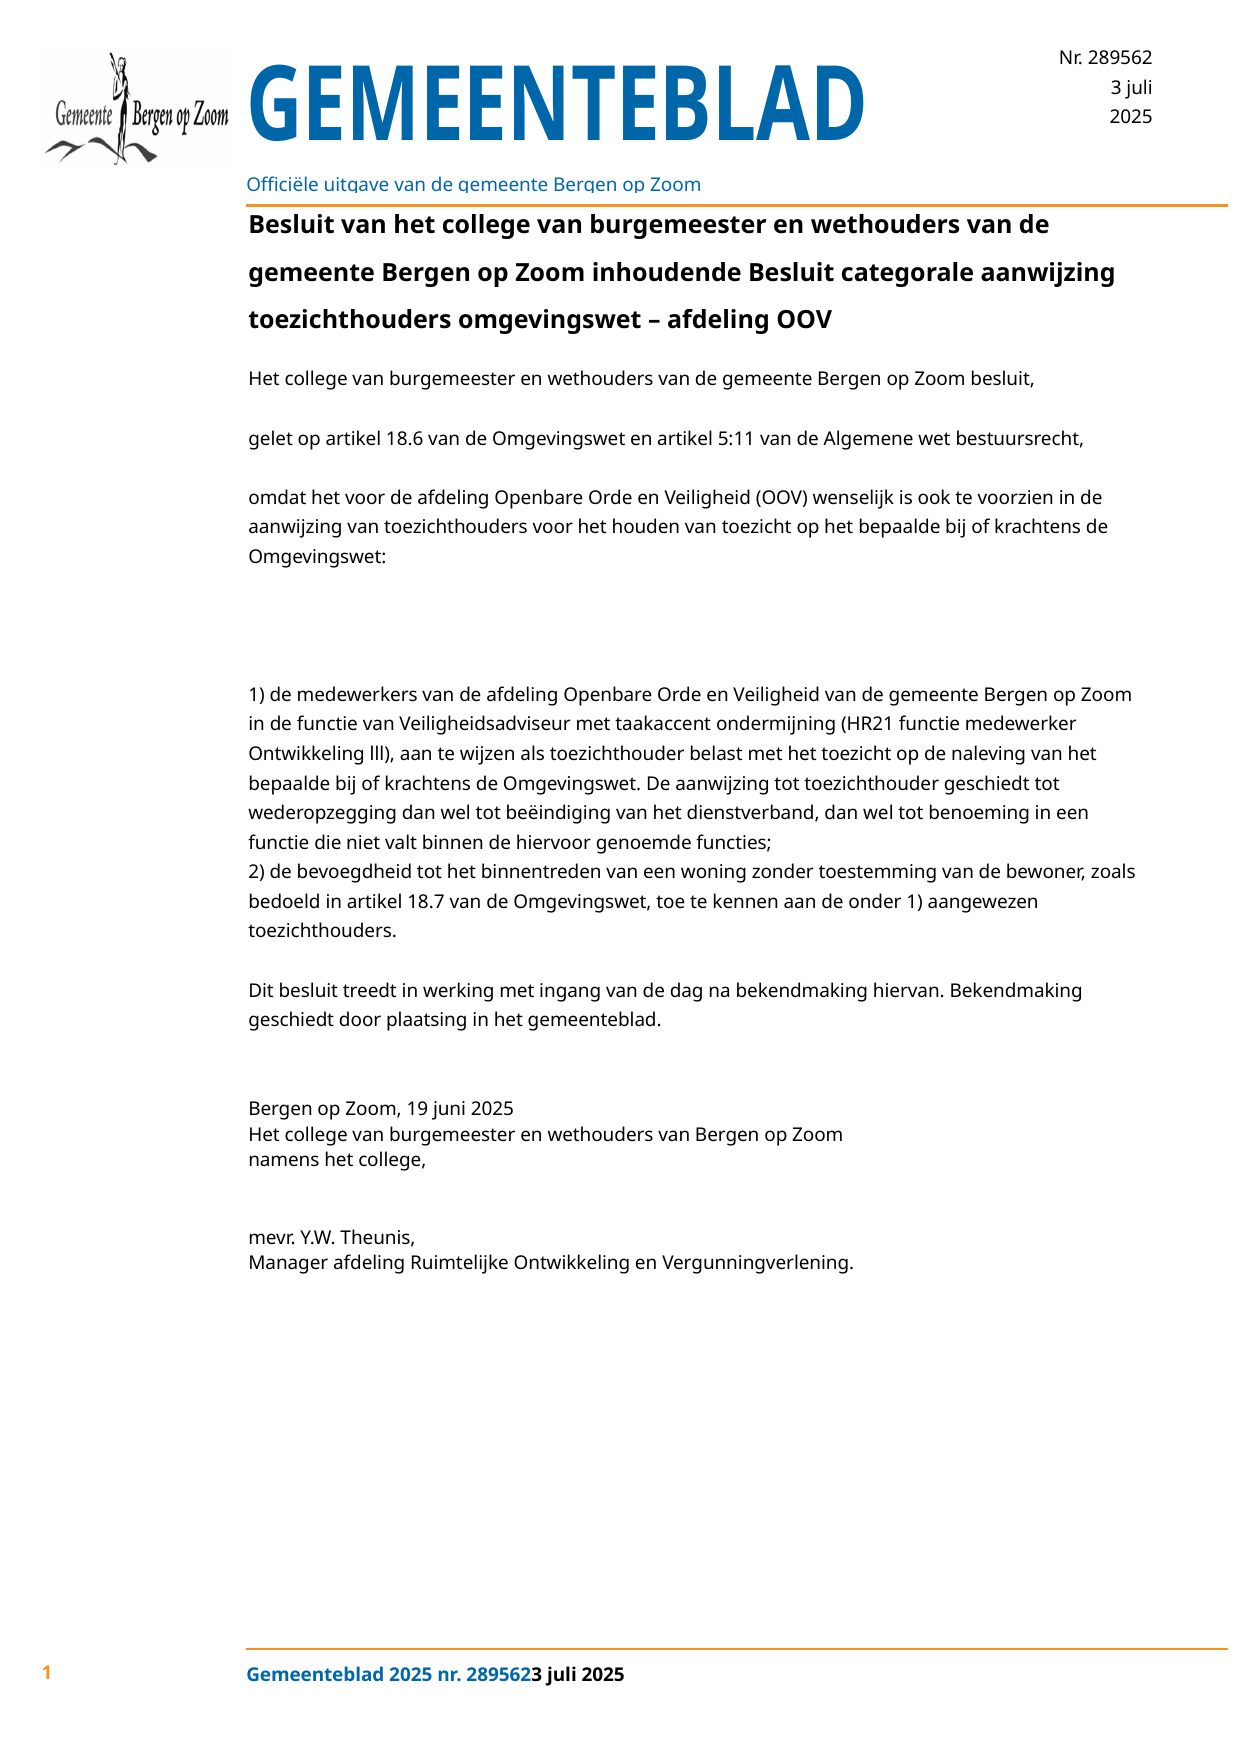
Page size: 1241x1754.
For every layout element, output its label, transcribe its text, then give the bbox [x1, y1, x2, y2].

text gelet op artikel 18.6 van de Omgevingswet en artikel 5:11 van de Algemene wet bestuursrecht, [248, 425, 1152, 450]
text Het college van burgemeester en wethouders van Bergen op Zoom [248, 1121, 1152, 1147]
text Bergen op Zoom, 19 juni 2025 [248, 1095, 1152, 1121]
text 1) de medewerkers van de afdeling Openbare Orde en Veiligheid van de gemeente Bergen op Zoom in de functie van Veiligheidsadviseur met taakaccent ondermijning (HR21 functie medewerker Ontwikkeling lll), aan te wijzen als toezichthouder belast met het toezicht op de naleving van het bepaalde bij of krachtens de Omgevingswet. De aanwijzing tot toezichthouder geschiedt tot wederopzegging dan wel tot beëindiging van het dienstverband, dan wel tot benoeming in een functie die niet valt binnen de hiervoor genoemde functies; [248, 681, 1152, 855]
text namens het college, [248, 1147, 1152, 1172]
text 2) de bevoegdheid tot het binnentreden van een woning zonder toestemming van de bewoner, zoals bedoeld in artikel 18.7 van de Omgevingswet, toe te kennen aan de onder 1) aangewezen toezichthouders. [248, 858, 1152, 943]
text Besluit van het college van burgemeester en wethouders van de gemeente Bergen op Zoom inhoudende Besluit categorale aanwijzing toezichthouders omgevingswet – afdeling OOV [248, 207, 1152, 336]
text mevr. Y.W. Theunis, [248, 1224, 1152, 1249]
text omdat het voor de afdeling Openbare Orde en Veiligheid (OOV) wenselijk is ook te voorzien in de aanwijzing van toezichthouders voor het houden van toezicht op het bepaalde bij of krachtens de Omgevingswet: [248, 484, 1152, 569]
picture [41, 47, 231, 172]
text Het college van burgemeester en wethouders van de gemeente Bergen op Zoom besluit, [248, 366, 1152, 391]
text Manager afdeling Ruimtelijke Ontwikkeling en Vergunningverlening. [248, 1249, 1152, 1275]
text Dit besluit treedt in werking met ingang van de dag na bekendmaking hiervan. Bekendmaking geschiedt door plaatsing in het gemeenteblad. [248, 977, 1152, 1032]
